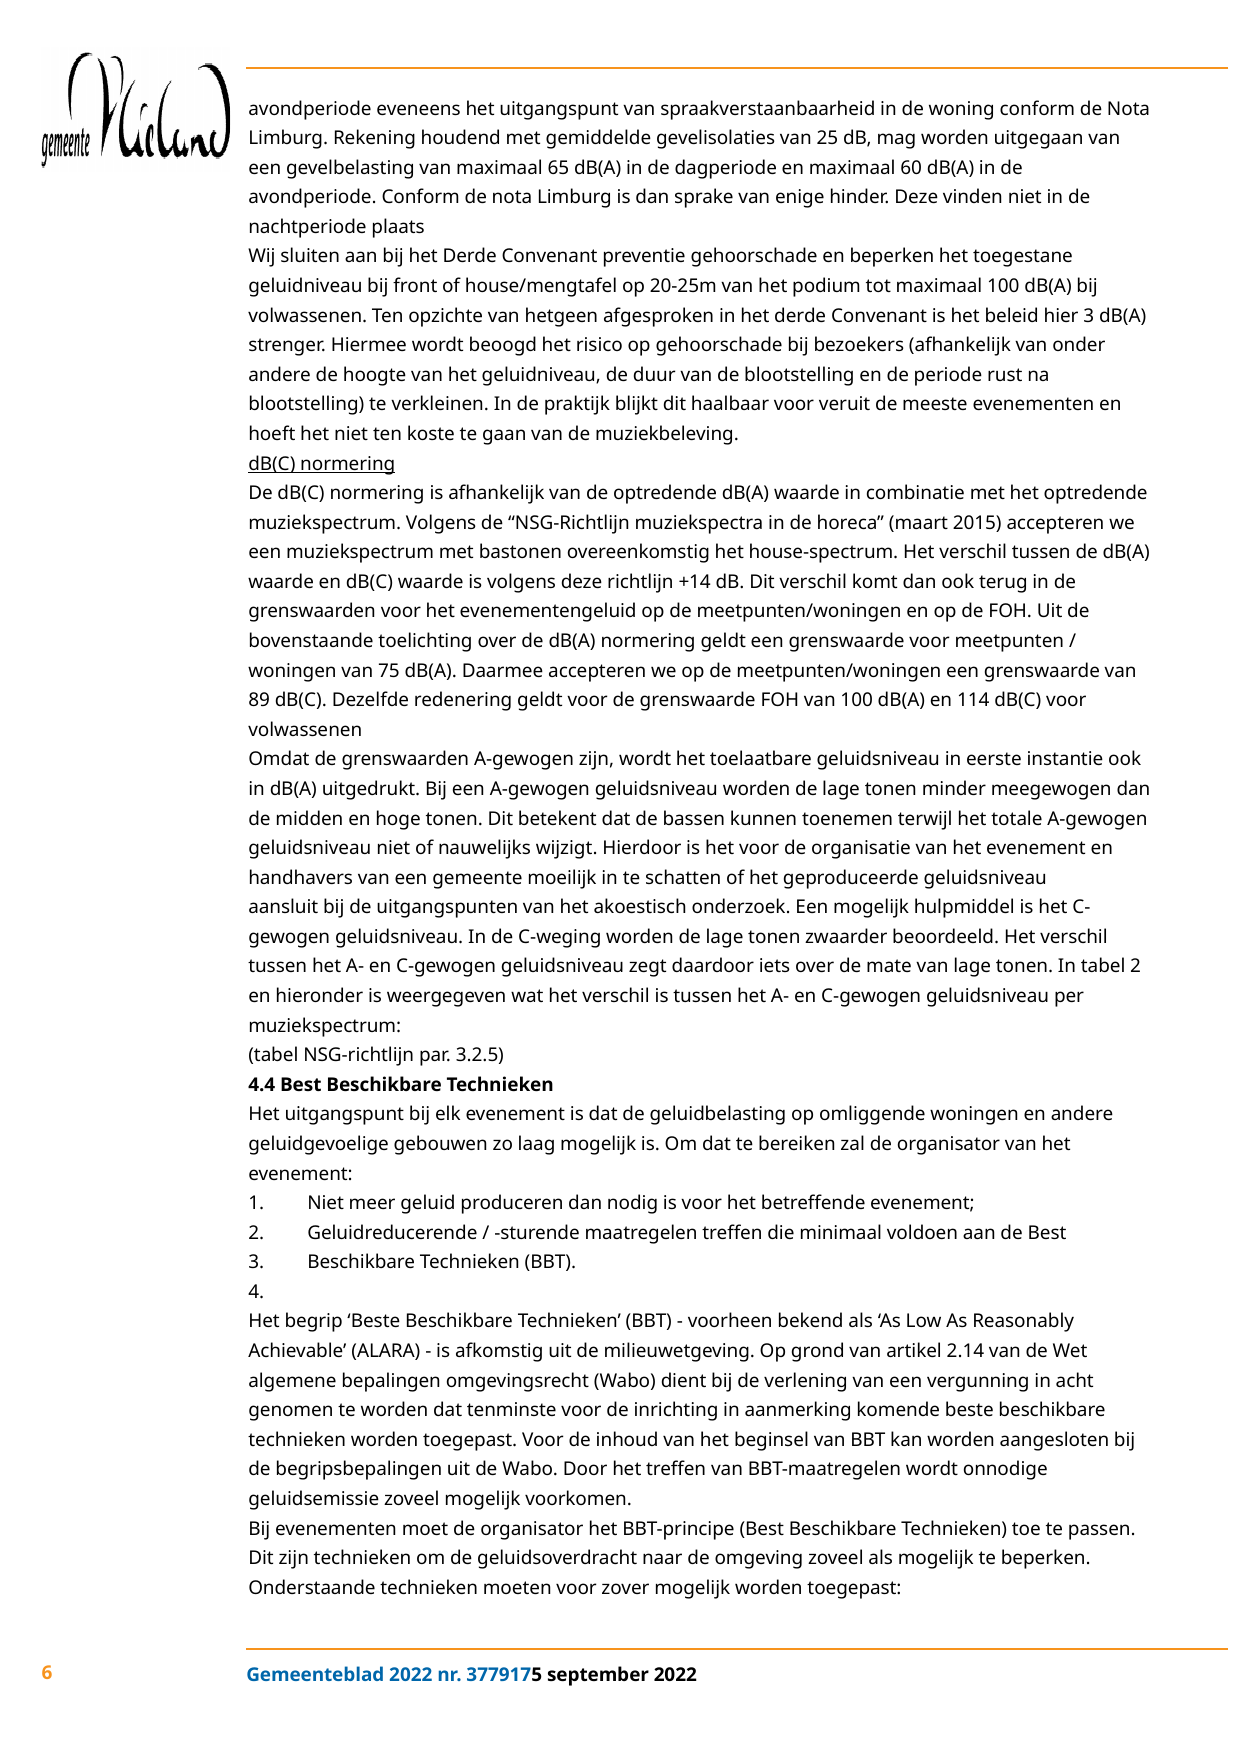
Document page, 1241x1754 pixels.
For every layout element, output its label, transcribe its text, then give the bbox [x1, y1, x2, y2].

list Geluidreducerende / -sturende maatregelen treffen die minimaal voldoen aan de Best [248, 1219, 1152, 1245]
text Het begrip ‘Beste Beschikbare Technieken’ (BBT) - voorheen bekend als ‘As Low As Reasonably Achievable’ (ALARA) - is afkomstig uit de milieuwetgeving. Op grond van artikel 2.14 van de Wet algemene bepalingen omgevingsrecht (Wabo) dient bij de verlening van een vergunning in acht genomen te worden dat tenminste voor de inrichting in aanmerking komende beste beschikbare technieken worden toegepast. Voor de inhoud van het beginsel van BBT kan worden aangesloten bij de begripsbepalingen uit de Wabo. Door het treffen van BBT-maatregelen wordt onnodige geluidsemissie zoveel mogelijk voorkomen. [248, 1308, 1152, 1511]
text dB(C) normering [248, 450, 1152, 476]
list Beschikbare Technieken (BBT). [248, 1248, 1152, 1274]
text geluidsniveau niet of nauwelijks wijzigt. Hierdoor is het voor de organisatie van het evenement en handhavers van een gemeente moeilijk in te schatten of het geproduceerde geluidsniveau [248, 834, 1152, 890]
text De dB(C) normering is afhankelijk van de optredende dB(A) waarde in combinatie met het optredende muziekspectrum. Volgens de “NSG-Richtlijn muziekspectra in de horeca” (maart 2015) accepteren we een muziekspectrum met bastonen overeenkomstig het house-spectrum. Het verschil tussen de dB(A) waarde en dB(C) waarde is volgens deze richtlijn +14 dB. Dit verschil komt dan ook terug in de grenswaarden voor het evenementengeluid op de meetpunten/woningen en op de FOH. Uit de bovenstaande toelichting over de dB(A) normering geldt een grenswaarde voor meetpunten / woningen van 75 dB(A). Daarmee accepteren we op de meetpunten/woningen een grenswaarde van 89 dB(C). Dezelfde redenering geldt voor de grenswaarde FOH van 100 dB(A) en 114 dB(C) voor volwassenen [248, 479, 1152, 742]
text (tabel NSG-richtlijn par. 3.2.5) [248, 1041, 1152, 1067]
text avondperiode eveneens het uitgangspunt van spraakverstaanbaarheid in de woning conform de Nota Limburg. Rekening houdend met gemiddelde gevelisolaties van 25 dB, mag worden uitgegaan van een gevelbelasting van maximaal 65 dB(A) in de dagperiode en maximaal 60 dB(A) in de avondperiode. Conform de nota Limburg is dan sprake van enige hinder. Deze vinden niet in de nachtperiode plaats [248, 95, 1152, 239]
text Bij evenementen moet de organisator het BBT-principe (Best Beschikbare Technieken) toe te passen. Dit zijn technieken om de geluidsoverdracht naar de omgeving zoveel als mogelijk te beperken. Onderstaande technieken moeten voor zover mogelijk worden toegepast: [248, 1515, 1152, 1600]
text Wij sluiten aan bij het Derde Convenant preventie gehoorschade en beperken het toegestane geluidniveau bij front of house/mengtafel op 20-25m van het podium tot maximaal 100 dB(A) bij volwassenen. Ten opzichte van hetgeen afgesproken in het derde Convenant is het beleid hier 3 dB(A) strenger. Hiermee wordt beoogd het risico op gehoorschade bij bezoekers (afhankelijk van onder andere de hoogte van het geluidniveau, de duur van de blootstelling en de periode rust na blootstelling) te verkleinen. In de praktijk blijkt dit haalbaar voor veruit de meeste evenementen en hoeft het niet ten koste te gaan van de muziekbeleving. [248, 243, 1152, 446]
text Het uitgangspunt bij elk evenement is dat de geluidbelasting op omliggende woningen en andere geluidgevoelige gebouwen zo laag mogelijk is. Om dat te bereiken zal de organisator van het evenement: [248, 1101, 1152, 1186]
text 4.4 Best Beschikbare Technieken [248, 1071, 1152, 1097]
picture [41, 47, 231, 172]
text aansluit bij de uitgangspunten van het akoestisch onderzoek. Een mogelijk hulpmiddel is het C-gewogen geluidsniveau. In de C-weging worden de lage tonen zwaarder beoordeeld. Het verschil tussen het A- en C-gewogen geluidsniveau zegt daardoor iets over de mate van lage tonen. In tabel 2 en hieronder is weergegeven wat het verschil is tussen het A- en C-gewogen geluidsniveau per muziekspectrum: [248, 893, 1152, 1038]
list Niet meer geluid produceren dan nodig is voor het betreffende evenement; [248, 1189, 1152, 1215]
text Omdat de grenswaarden A-gewogen zijn, wordt het toelaatbare geluidsniveau in eerste instantie ook in dB(A) uitgedrukt. Bij een A-gewogen geluidsniveau worden de lage tonen minder meegewogen dan de midden en hoge tonen. Dit betekent dat de bassen kunnen toenemen terwijl het totale A-gewogen [248, 746, 1152, 831]
